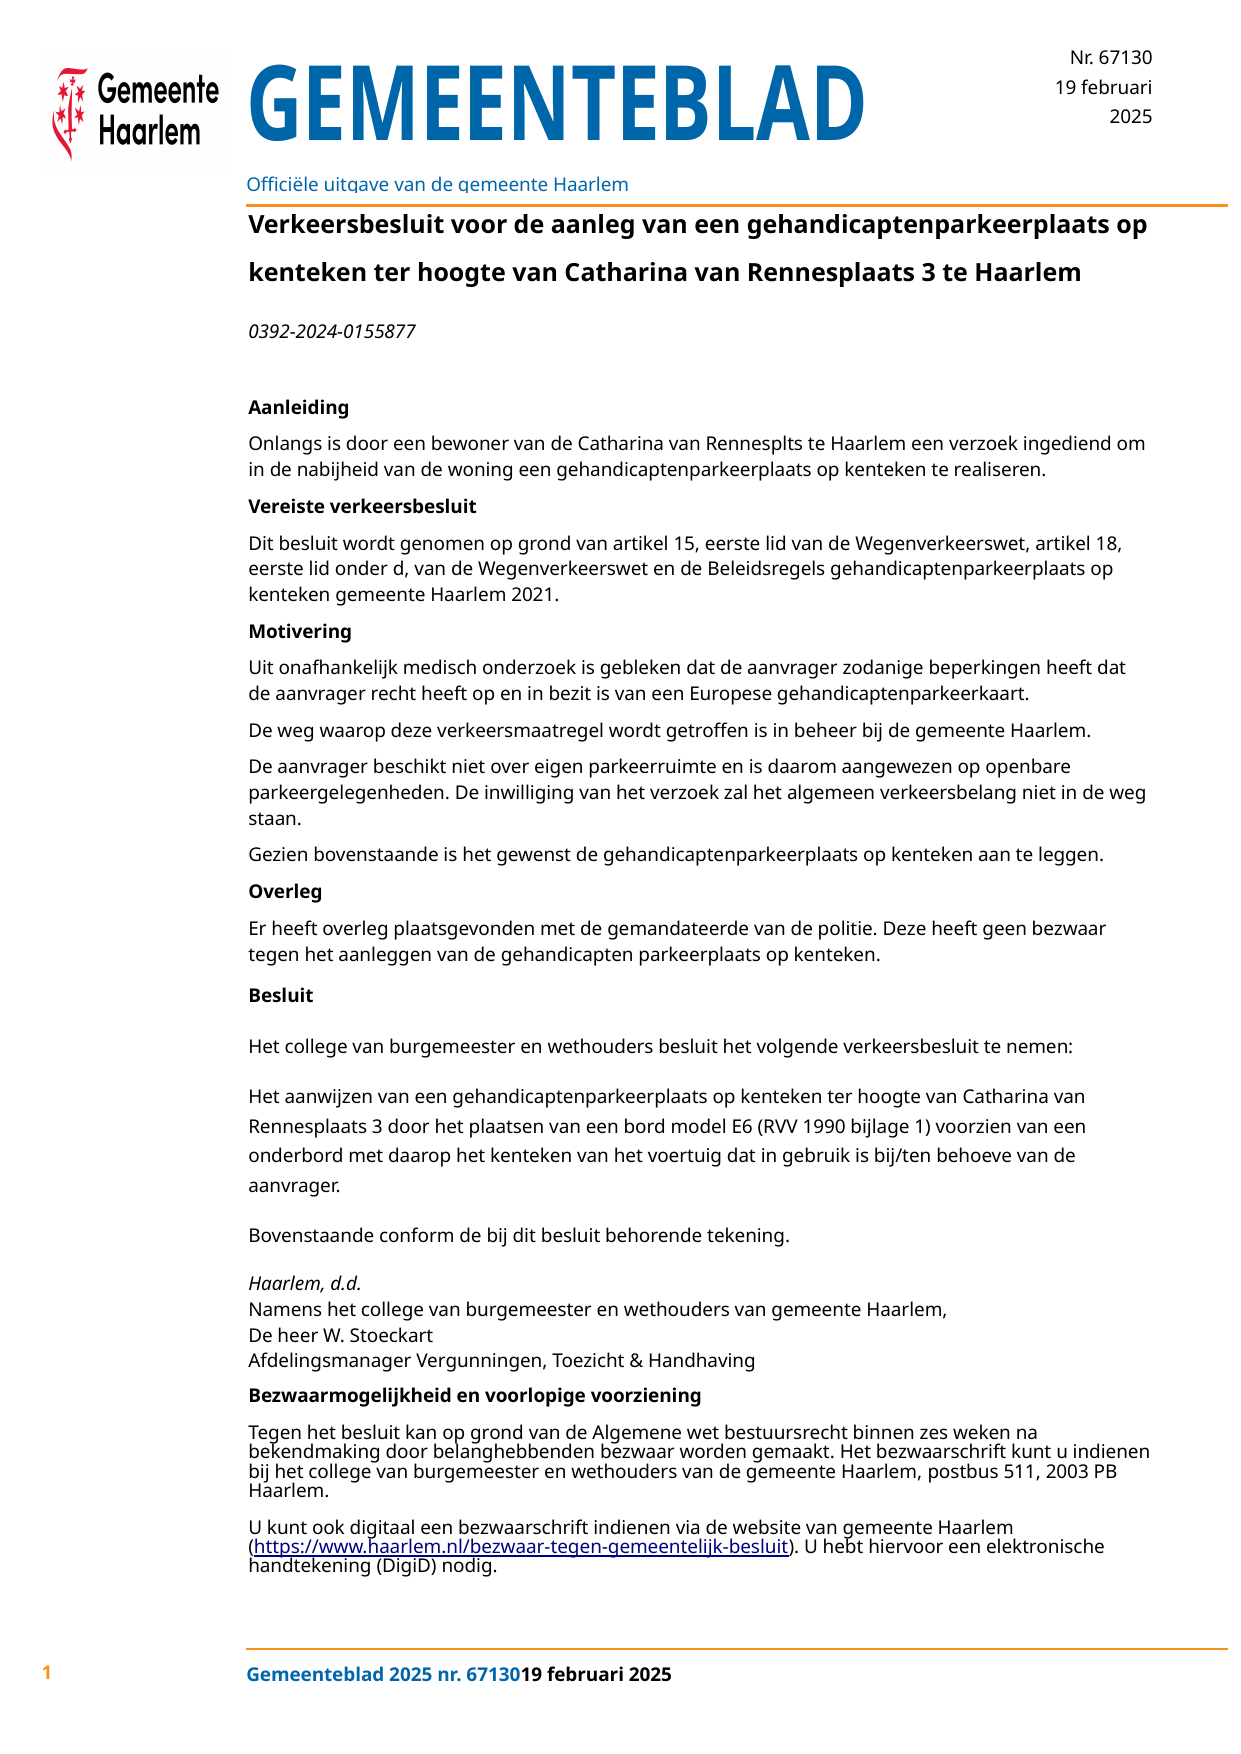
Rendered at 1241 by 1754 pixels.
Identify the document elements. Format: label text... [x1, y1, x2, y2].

picture [41, 47, 231, 172]
text Gezien bovenstaande is het gewenst de gehandicaptenparkeerplaats op kenteken aan te leggen. [248, 842, 1152, 867]
text Namens het college van burgemeester en wethouders van gemeente Haarlem, [248, 1296, 1152, 1322]
text Motivering [248, 618, 1152, 643]
text Bovenstaande conform de bij dit besluit behorende tekening. [248, 1223, 1152, 1248]
text Er heeft overleg plaatsgevonden met de gemandateerde van de politie. Deze heeft geen bezwaar tegen het aanleggen van de gehandicapten parkeerplaats op kenteken. [248, 915, 1152, 966]
text Dit besluit wordt genomen op grond van artikel 15, eerste lid van de Wegenverkeerswet, artikel 18, eerste lid onder d, van de Wegenverkeerswet en de Beleidsregels gehandicaptenparkeerplaats op kenteken gemeente Haarlem 2021. [248, 530, 1152, 607]
text Het aanwijzen van een gehandicaptenparkeerplaats op kenteken ter hoogte van Catharina van Rennesplaats 3 door het plaatsen van een bord model E6 (RVV 1990 bijlage 1) voorzien van een onderbord met daarop het kenteken van het voertuig dat in gebruik is bij/ten behoeve van de aanvrager. [248, 1083, 1152, 1198]
text Besluit [248, 983, 1152, 1008]
text Afdelingsmanager Vergunningen, Toezicht & Handhaving [248, 1348, 1152, 1373]
text Bezwaarmogelijkheid en voorlopige voorziening [248, 1387, 1152, 1406]
text Aanleiding [248, 394, 1152, 420]
text Haarlem, d.d. [248, 1271, 1152, 1296]
text U kunt ook digitaal een bezwaarschrift indienen via de website van gemeente Haarlem (https://www.haarlem.nl/bezwaar-tegen-gemeentelijk-besluit). U hebt hiervoor een elektronische handtekening (DigiD) nodig. [248, 1519, 1152, 1577]
text Uit onafhankelijk medisch onderzoek is gebleken dat de aanvrager zodanige beperkingen heeft dat de aanvrager recht heeft op en in bezit is van een Europese gehandicaptenparkeerkaart. [248, 654, 1152, 706]
text Vereiste verkeersbesluit [248, 493, 1152, 519]
text De aanvrager beschikt niet over eigen parkeerruimte en is daarom aangewezen op openbare parkeergelegenheden. De inwilliging van het verzoek zal het algemeen verkeersbelang niet in de weg staan. [248, 753, 1152, 831]
text Het college van burgemeester en wethouders besluit het volgende verkeersbesluit te nemen: [248, 1033, 1152, 1059]
text De weg waarop deze verkeersmaatregel wordt getroffen is in beheer bij de gemeente Haarlem. [248, 717, 1152, 743]
text Tegen het besluit kan op grond van de Algemene wet bestuursrecht binnen zes weken na bekendmaking door belanghebbenden bezwaar worden gemaakt. Het bezwaarschrift kunt u indienen bij het college van burgemeester en wethouders van de gemeente Haarlem, postbus 511, 2003 PB Haarlem. [248, 1424, 1152, 1501]
text Overleg [248, 878, 1152, 904]
text De heer W. Stoeckart [248, 1322, 1152, 1348]
text Onlangs is door een bewoner van de Catharina van Rennesplts te Haarlem een verzoek ingediend om in de nabijheid van de woning een gehandicaptenparkeerplaats op kenteken te realiseren. [248, 431, 1152, 482]
text Verkeersbesluit voor de aanleg van een gehandicaptenparkeerplaats op kenteken ter hoogte van Catharina van Rennesplaats 3 te Haarlem [248, 207, 1152, 288]
text 0392-2024-0155877 [248, 318, 1152, 344]
